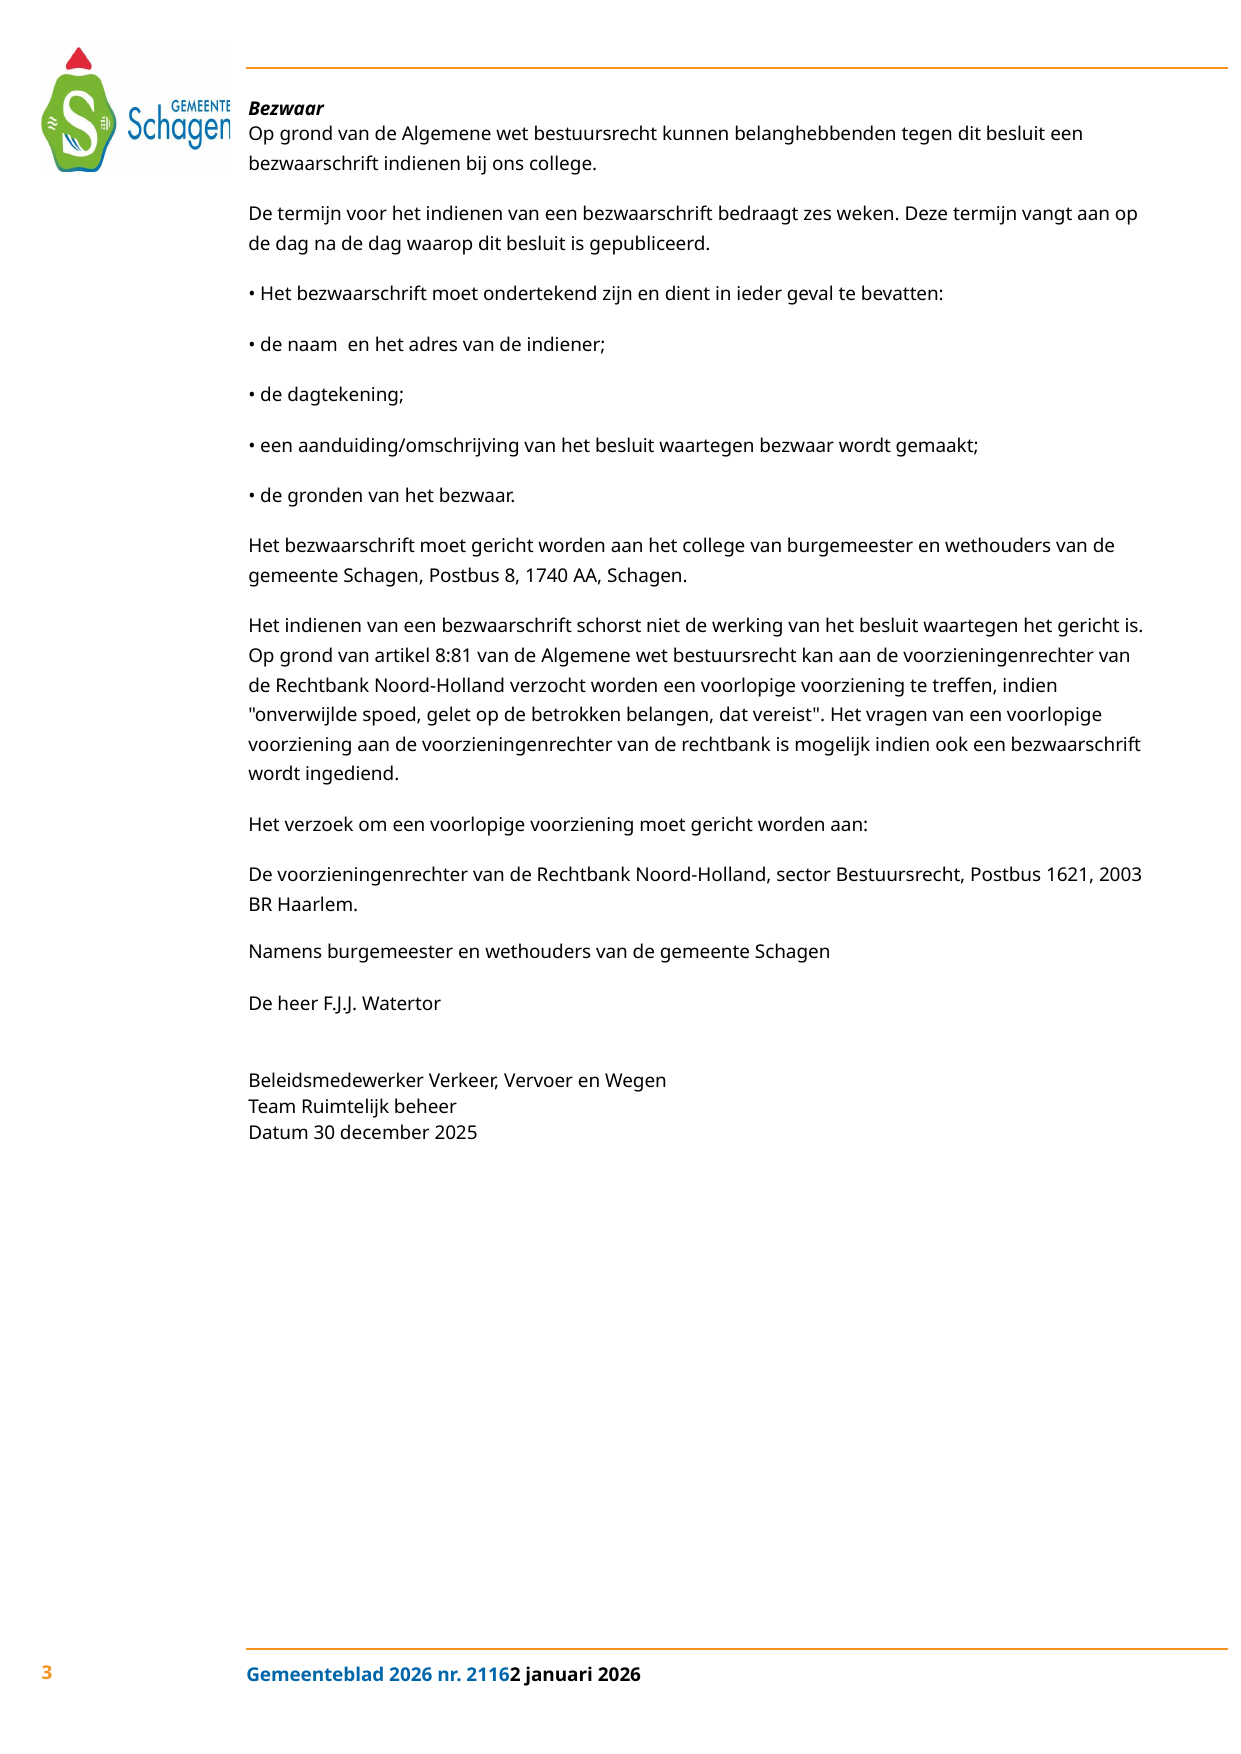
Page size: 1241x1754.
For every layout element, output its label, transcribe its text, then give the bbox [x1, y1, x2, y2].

text De voorzieningenrechter van de Rechtbank Noord-Holland, sector Bestuursrecht, Postbus 1621, 2003 BR Haarlem. [248, 861, 1152, 917]
text Het bezwaarschrift moet gericht worden aan het college van burgemeester en wethouders van de gemeente Schagen, Postbus 8, 1740 AA, Schagen. [248, 533, 1152, 588]
text • de naam en het adres van de indiener; [248, 331, 1152, 357]
text • de gronden van het bezwaar. [248, 482, 1152, 508]
text De heer F.J.J. Watertor [248, 990, 1152, 1016]
text De termijn voor het indienen van een bezwaarschrift bedraagt zes weken. Deze termijn vangt aan op de dag na de dag waarop dit besluit is gepubliceerd. [248, 201, 1152, 256]
picture [41, 47, 231, 172]
text • een aanduiding/omschrijving van het besluit waartegen bezwaar wordt gemaakt; [248, 432, 1152, 457]
text Namens burgemeester en wethouders van de gemeente Schagen [248, 939, 1152, 964]
text Datum 30 december 2025 [248, 1119, 1152, 1144]
text Bezwaar [248, 95, 1152, 121]
text Het indienen van een bezwaarschrift schorst niet de werking van het besluit waartegen het gericht is. Op grond van artikel 8:81 van de Algemene wet bestuursrecht kan aan de voorzieningenrechter van de Rechtbank Noord-Holland verzocht worden een voorlopige voorziening te treffen, indien "onverwijlde spoed, gelet op de betrokken belangen, dat vereist". Het vragen van een voorlopige voorziening aan de voorzieningenrechter van de rechtbank is mogelijk indien ook een bezwaarschrift wordt ingediend. [248, 613, 1152, 786]
text Beleidsmedewerker Verkeer, Vervoer en Wegen [248, 1067, 1152, 1093]
text Het verzoek om een voorlopige voorziening moet gericht worden aan: [248, 811, 1152, 837]
text Team Ruimtelijk beheer [248, 1093, 1152, 1119]
text • de dagtekening; [248, 381, 1152, 407]
text Op grond van de Algemene wet bestuursrecht kunnen belanghebbenden tegen dit besluit een bezwaarschrift indienen bij ons college. [248, 121, 1152, 176]
text • Het bezwaarschrift moet ondertekend zijn en dient in ieder geval te bevatten: [248, 281, 1152, 306]
